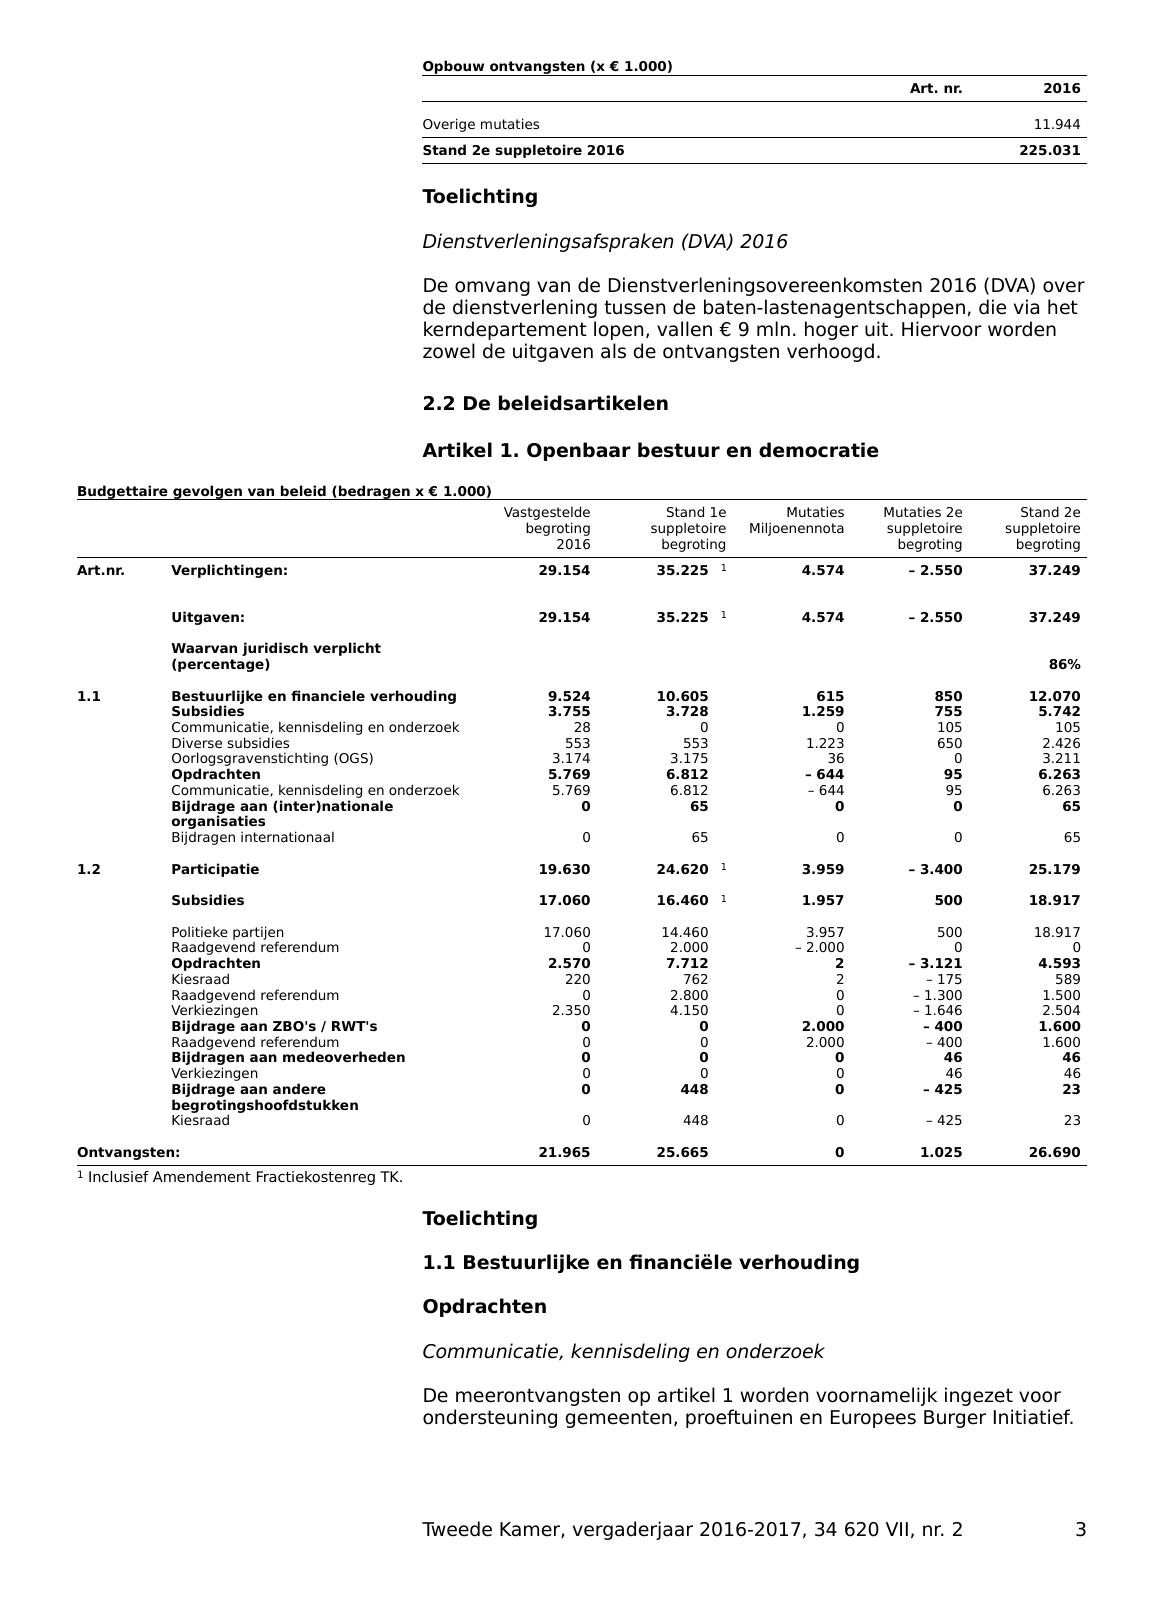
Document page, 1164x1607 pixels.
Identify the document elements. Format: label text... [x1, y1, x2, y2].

table_cell 2 [732, 956, 850, 972]
table_cell 3.175 [596, 751, 714, 767]
table_cell 3.957 [732, 924, 850, 940]
table_cell 0 [732, 987, 850, 1003]
table_cell 4.574 [732, 558, 850, 594]
table_cell [77, 1019, 165, 1034]
table_cell [478, 657, 596, 673]
table_cell 1.1 [77, 689, 165, 704]
table_cell 0 [732, 1145, 850, 1165]
table_cell [77, 720, 165, 736]
table_cell [850, 138, 968, 163]
table_cell 4.593 [969, 956, 1087, 972]
table_cell 5.769 [478, 783, 596, 798]
table_cell 65 [596, 830, 714, 846]
table_cell [715, 1113, 732, 1129]
table_cell 7.712 [596, 956, 714, 972]
table_cell [969, 594, 1087, 610]
subtitle Toelichting [422, 1208, 1087, 1230]
table_cell 28 [478, 720, 596, 736]
table_cell 0 [478, 1082, 596, 1113]
table_cell 14.460 [596, 924, 714, 940]
table_cell 2 [732, 972, 850, 987]
table_cell [850, 117, 968, 137]
table_cell [77, 783, 165, 798]
table_cell 46 [969, 1066, 1087, 1082]
table_cell 1.2 [77, 861, 165, 893]
table_cell 23 [969, 1082, 1087, 1113]
table_cell [596, 673, 714, 688]
table_cell [715, 594, 732, 610]
table_cell Bijdrage aan ZBO's / RWT's [165, 1019, 478, 1034]
table_cell [732, 657, 850, 673]
table_cell [715, 783, 732, 798]
table_cell [596, 1129, 714, 1144]
table_cell 755 [850, 704, 968, 720]
table_cell Oorlogsgravenstichting (OGS) [165, 751, 478, 767]
table_cell Overige mutaties [422, 117, 850, 137]
table_cell [732, 673, 850, 688]
table_cell 105 [969, 720, 1087, 736]
table_cell 24.620 [596, 861, 714, 893]
table_cell 2.504 [969, 1003, 1087, 1019]
table_cell 6.263 [969, 767, 1087, 783]
table_cell 2.800 [596, 987, 714, 1003]
table_cell 2.570 [478, 956, 596, 972]
table_cell 37.249 [969, 558, 1087, 594]
table_cell [850, 1129, 968, 1144]
table_cell Stand 1e suppletoire begroting [596, 500, 732, 557]
table_cell 0 [850, 830, 968, 846]
table_cell Subsidies [165, 893, 478, 924]
table_cell [715, 846, 732, 861]
table_cell Verkiezingen [165, 1003, 478, 1019]
subtitle Artikel 1. Openbaar bestuur en democratie [422, 440, 1087, 462]
table_cell [715, 751, 732, 767]
table_cell 1 Inclusief Amendement Fractiekostenreg TK. [77, 1166, 1087, 1186]
table_cell 12.070 [969, 689, 1087, 704]
table_cell [850, 673, 968, 688]
table_cell 448 [596, 1082, 714, 1113]
table_cell 17.060 [478, 924, 596, 940]
table_cell [165, 500, 478, 557]
table_cell Bestuurlijke en financiele verhouding [165, 689, 478, 704]
table_cell 1.223 [732, 736, 850, 751]
table_cell [77, 751, 165, 767]
table_cell [715, 689, 732, 704]
table_cell 0 [478, 1066, 596, 1082]
table_cell [77, 1003, 165, 1019]
table_cell 0 [478, 799, 596, 830]
table_cell 0 [732, 1003, 850, 1019]
table_cell [715, 673, 732, 688]
table_cell – 400 [850, 1019, 968, 1034]
table_cell 9.524 [478, 689, 596, 704]
table_cell 0 [732, 799, 850, 830]
table_cell 35.225 [596, 610, 714, 641]
table_cell Verplichtingen: [165, 558, 478, 594]
table_cell [77, 657, 165, 673]
table_cell Art. nr. [850, 76, 968, 101]
table_cell [478, 1129, 596, 1144]
table_cell 2.350 [478, 1003, 596, 1019]
table_cell 0 [478, 830, 596, 846]
table_cell – 175 [850, 972, 968, 987]
table_cell Communicatie, kennisdeling en onderzoek [165, 720, 478, 736]
table_cell [732, 594, 850, 610]
table_cell [969, 102, 1087, 117]
table_cell 4.150 [596, 1003, 714, 1019]
table_cell [77, 972, 165, 987]
table_cell [77, 594, 165, 610]
table_cell 3.728 [596, 704, 714, 720]
table_cell 46 [850, 1066, 968, 1082]
table_cell 1 [715, 610, 732, 641]
table_cell – 644 [732, 767, 850, 783]
table_cell 0 [478, 1113, 596, 1129]
table_cell Verkiezingen [165, 1066, 478, 1082]
table_cell 95 [850, 767, 968, 783]
table_cell 65 [596, 799, 714, 830]
table_cell [77, 704, 165, 720]
table_cell 762 [596, 972, 714, 987]
table_cell [715, 830, 732, 846]
table_cell Vastgestelde begroting 2016 [478, 500, 596, 557]
table_cell 23 [969, 1113, 1087, 1129]
table_cell 0 [596, 1035, 714, 1050]
table_cell 46 [969, 1050, 1087, 1066]
subtitle 2.2 De beleidsartikelen [422, 393, 1087, 415]
table_cell 3.211 [969, 751, 1087, 767]
table_cell [715, 799, 732, 830]
table_cell [850, 102, 968, 117]
table_cell [77, 736, 165, 751]
table_cell 16.460 [596, 893, 714, 924]
table_cell 0 [596, 1066, 714, 1082]
table_cell Mutaties 2e suppletoire begroting [850, 500, 968, 557]
table_cell 86% [969, 657, 1087, 673]
table_cell 1.500 [969, 987, 1087, 1003]
table_cell 65 [969, 830, 1087, 846]
table_cell Opdrachten [165, 767, 478, 783]
table_cell [850, 846, 968, 861]
table_cell Raadgevend referendum [165, 940, 478, 956]
table_cell 0 [969, 940, 1087, 956]
table_cell 4.574 [732, 610, 850, 641]
table_cell [77, 940, 165, 956]
table_cell [596, 657, 714, 673]
table_cell [478, 594, 596, 610]
table_cell 37.249 [969, 610, 1087, 641]
table_cell 11.944 [969, 117, 1087, 137]
table_cell [422, 76, 850, 101]
table_cell [715, 1145, 732, 1165]
table_cell 615 [732, 689, 850, 704]
table_cell – 425 [850, 1113, 968, 1129]
table_cell 35.225 [596, 558, 714, 594]
table_cell [77, 1050, 165, 1066]
table_cell 2.000 [732, 1035, 850, 1050]
table_cell 0 [732, 1113, 850, 1129]
table_cell [715, 987, 732, 1003]
table_cell [422, 102, 850, 117]
table_cell Politieke partijen [165, 924, 478, 940]
table_cell 850 [850, 689, 968, 704]
table_cell 1.600 [969, 1035, 1087, 1050]
table_cell – 3.121 [850, 956, 968, 972]
table_cell [596, 846, 714, 861]
table_cell Mutaties Miljoenennota [732, 500, 850, 557]
table_cell Ontvangsten: [77, 1145, 478, 1165]
table_cell Art.nr. [77, 558, 165, 594]
table_cell 2016 [969, 76, 1087, 101]
subtitle Opdrachten [422, 1296, 1087, 1318]
table_cell 1.957 [732, 893, 850, 924]
table_cell 26.690 [969, 1145, 1087, 1165]
table_cell 6.812 [596, 783, 714, 798]
table_cell [969, 846, 1087, 861]
table_cell 0 [478, 1019, 596, 1034]
table_cell [165, 673, 478, 688]
table_cell [969, 673, 1087, 688]
table_cell 2.000 [596, 940, 714, 956]
table_cell 500 [850, 893, 968, 924]
table_cell – 425 [850, 1082, 968, 1113]
table_cell – 2.550 [850, 610, 968, 641]
table_cell 0 [850, 799, 968, 830]
table_cell – 2.000 [732, 940, 850, 956]
table_cell 1 [715, 861, 732, 893]
table_cell [165, 1129, 478, 1144]
table_cell Kiesraad [165, 972, 478, 987]
table_cell [715, 924, 732, 940]
table_cell [715, 767, 732, 783]
table_cell 0 [850, 751, 968, 767]
table_cell 3.755 [478, 704, 596, 720]
table_cell 0 [478, 1050, 596, 1066]
table_cell 0 [478, 1035, 596, 1050]
table_cell [715, 641, 732, 657]
table_cell Diverse subsidies [165, 736, 478, 751]
table_cell [77, 893, 165, 924]
table_cell 25.179 [969, 861, 1087, 893]
table_cell Raadgevend referendum [165, 987, 478, 1003]
table_cell 19.630 [478, 861, 596, 893]
table_cell [715, 972, 732, 987]
table_cell 220 [478, 972, 596, 987]
table_cell 0 [850, 940, 968, 956]
table_cell 448 [596, 1113, 714, 1129]
table_cell [77, 767, 165, 783]
table_cell 1.600 [969, 1019, 1087, 1034]
subtitle Communicatie, kennisdeling en onderzoek [422, 1341, 1087, 1362]
table_cell [77, 987, 165, 1003]
table_cell [715, 704, 732, 720]
subtitle 1.1 Bestuurlijke en financiële verhouding [422, 1252, 1087, 1274]
table_cell 1 [715, 558, 732, 594]
table_cell [77, 1066, 165, 1082]
table_cell – 400 [850, 1035, 968, 1050]
table_cell 553 [478, 736, 596, 751]
table_cell [850, 641, 968, 657]
table_cell 21.965 [478, 1145, 596, 1165]
table_cell [715, 1082, 732, 1113]
table_cell [77, 846, 165, 861]
table_cell [969, 641, 1087, 657]
table_cell [715, 1129, 732, 1144]
table_cell 589 [969, 972, 1087, 987]
table_cell [77, 1113, 165, 1129]
table_cell 650 [850, 736, 968, 751]
table_cell [596, 594, 714, 610]
table_header Budgettaire gevolgen van beleid (bedragen x € 1.000) [77, 484, 1087, 499]
table_cell Stand 2e suppletoire 2016 [422, 138, 850, 163]
table_cell [732, 846, 850, 861]
table_cell (percentage) [165, 657, 478, 673]
table_cell [715, 1003, 732, 1019]
table_cell Subsidies [165, 704, 478, 720]
table_cell [850, 594, 968, 610]
table_cell 29.154 [478, 558, 596, 594]
table_cell 2.426 [969, 736, 1087, 751]
table_cell [165, 846, 478, 861]
table_cell [77, 1035, 165, 1050]
table_cell [715, 940, 732, 956]
table_cell – 644 [732, 783, 850, 798]
table_cell 0 [596, 1019, 714, 1034]
table_cell [77, 1082, 165, 1113]
subtitle Dienstverleningsafspraken (DVA) 2016 [422, 231, 1087, 253]
table_cell [969, 1129, 1087, 1144]
table_cell [478, 641, 596, 657]
table_cell Raadgevend referendum [165, 1035, 478, 1050]
table_cell 225.031 [969, 138, 1087, 163]
table_cell [732, 641, 850, 657]
table_cell 46 [850, 1050, 968, 1066]
table_cell 29.154 [478, 610, 596, 641]
text De meerontvangsten op artikel 1 worden voornamelijk ingezet voor ondersteuning gemeenten, proeftuinen en Europees Burger Initiatief. [422, 1385, 1087, 1429]
table_cell 6.812 [596, 767, 714, 783]
table_cell 3.174 [478, 751, 596, 767]
table_cell 10.605 [596, 689, 714, 704]
table_cell [715, 720, 732, 736]
table_cell [715, 1019, 732, 1034]
table_cell [77, 830, 165, 846]
table_cell Bijdragen internationaal [165, 830, 478, 846]
table_header Opbouw ontvangsten (x € 1.000) [422, 59, 1087, 75]
table_cell [850, 657, 968, 673]
table_cell – 3.400 [850, 861, 968, 893]
table_cell – 1.646 [850, 1003, 968, 1019]
table_cell Bijdrage aan andere begrotingshoofdstukken [165, 1082, 478, 1113]
table_cell Communicatie, kennisdeling en onderzoek [165, 783, 478, 798]
table_cell [732, 1129, 850, 1144]
table_cell 553 [596, 736, 714, 751]
table_cell [715, 1035, 732, 1050]
table_cell Bijdrage aan (inter)nationale organisaties [165, 799, 478, 830]
table_cell 65 [969, 799, 1087, 830]
table_cell – 2.550 [850, 558, 968, 594]
table_cell [77, 673, 165, 688]
table_cell 17.060 [478, 893, 596, 924]
table_cell [77, 799, 165, 830]
table_cell 0 [732, 1066, 850, 1082]
table_cell [77, 1129, 165, 1144]
table_cell 0 [732, 830, 850, 846]
table_cell [77, 924, 165, 940]
table_cell [596, 641, 714, 657]
table_cell 2.000 [732, 1019, 850, 1034]
table_cell 500 [850, 924, 968, 940]
table_cell 0 [596, 1050, 714, 1066]
table_cell Opdrachten [165, 956, 478, 972]
table_cell 95 [850, 783, 968, 798]
table_cell [715, 1050, 732, 1066]
table_cell Bijdragen aan medeoverheden [165, 1050, 478, 1066]
table_cell 18.917 [969, 893, 1087, 924]
table_cell [165, 594, 478, 610]
table_cell 0 [478, 940, 596, 956]
table_cell [77, 641, 165, 657]
table_cell [77, 956, 165, 972]
table_cell 0 [732, 720, 850, 736]
text De omvang van de Dienstverleningsovereenkomsten 2016 (DVA) over de dienstverlening tussen de baten-lastenagentschappen, die via het kerndepartement lopen, vallen € 9 mln. hoger uit. Hiervoor worden zowel de uitgaven als de ontvangsten verhoogd. [422, 275, 1087, 363]
table_cell 1.025 [850, 1145, 968, 1165]
table_cell [715, 736, 732, 751]
table_cell [715, 956, 732, 972]
table_cell [715, 1066, 732, 1082]
table_cell 1.259 [732, 704, 850, 720]
table_cell 5.742 [969, 704, 1087, 720]
table_cell 3.959 [732, 861, 850, 893]
table_cell 105 [850, 720, 968, 736]
table_cell 25.665 [596, 1145, 714, 1165]
table_cell Stand 2e suppletoire begroting [969, 500, 1087, 557]
table_cell Participatie [165, 861, 478, 893]
table_cell 0 [732, 1082, 850, 1113]
table_cell 5.769 [478, 767, 596, 783]
table_cell 0 [596, 720, 714, 736]
table_cell [478, 673, 596, 688]
table_cell Waarvan juridisch verplicht [165, 641, 478, 657]
table_cell 36 [732, 751, 850, 767]
table_cell 0 [732, 1050, 850, 1066]
table_cell [715, 657, 732, 673]
table_cell [77, 610, 165, 641]
table_cell Kiesraad [165, 1113, 478, 1129]
table_cell 18.917 [969, 924, 1087, 940]
table_cell – 1.300 [850, 987, 968, 1003]
table_cell 0 [478, 987, 596, 1003]
table_cell [77, 500, 165, 557]
table_cell Uitgaven: [165, 610, 478, 641]
table_cell 6.263 [969, 783, 1087, 798]
table_cell 1 [715, 893, 732, 924]
table_cell [478, 846, 596, 861]
subtitle Toelichting [422, 186, 1087, 208]
